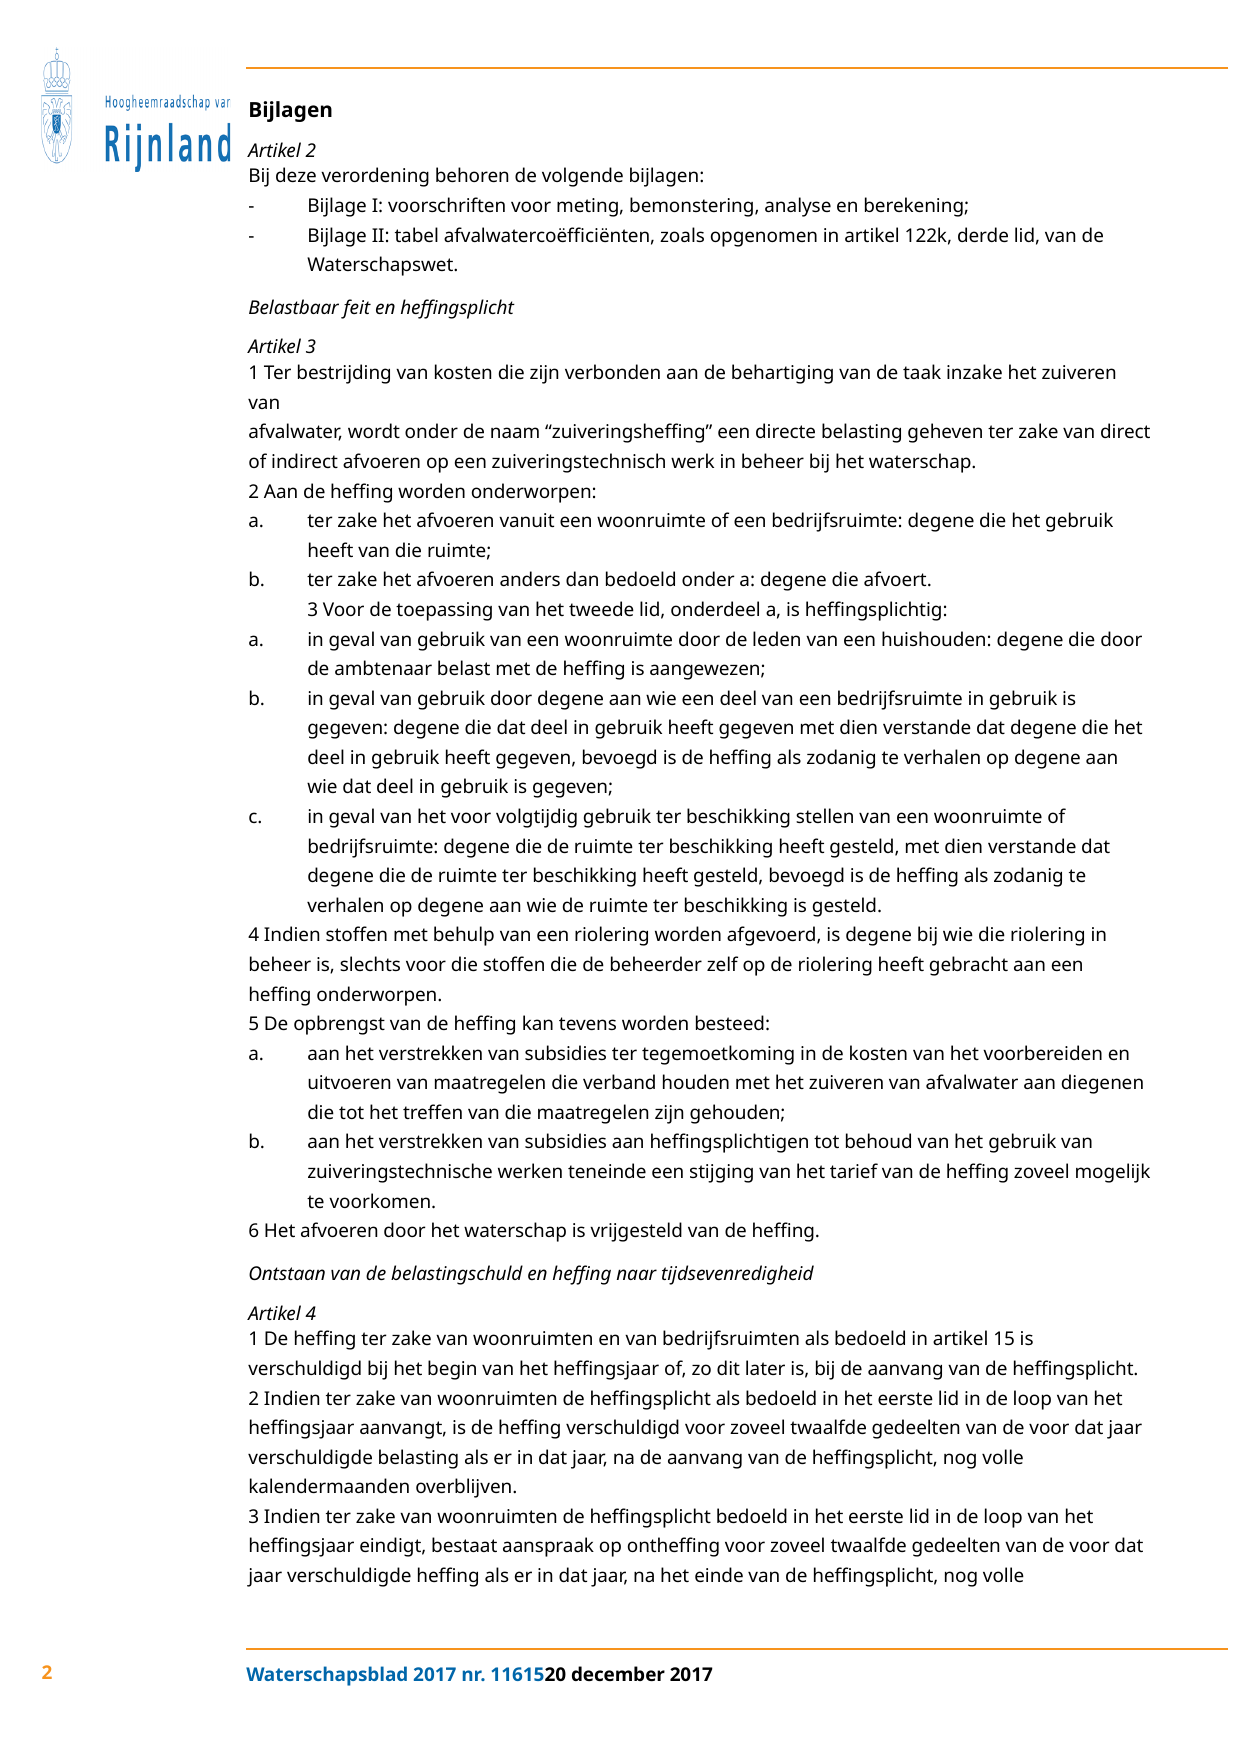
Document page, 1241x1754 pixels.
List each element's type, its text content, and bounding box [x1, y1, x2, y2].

text 1 De heffing ter zake van woonruimten en van bedrijfsruimten als bedoeld in artikel 15 is [248, 1326, 1152, 1351]
text 5 De opbrengst van de heffing kan tevens worden besteed: [248, 1010, 1152, 1036]
text Artikel 4 [248, 1300, 1152, 1326]
text Artikel 3 [248, 334, 1152, 359]
text 4 Indien stoffen met behulp van een riolering worden afgevoerd, is degene bij wie die riolering in beheer is, slechts voor die stoffen die de beheerder zelf op de riolering heeft gebracht aan een heffing onderworpen. [248, 922, 1152, 1006]
text Ontstaan van de belastingschuld en heffing naar tijdsevenredigheid [248, 1261, 1152, 1286]
text 3 Indien ter zake van woonruimten de heffingsplicht bedoeld in het eerste lid in de loop van het [248, 1503, 1152, 1529]
list in geval van gebruik door degene aan wie een deel van een bedrijfsruimte in gebruik is gegeven: degene die dat deel in gebruik heeft gegeven met dien verstande dat degene die het deel in gebruik heeft gegeven, bevoegd is de heffing als zodanig te verhalen op degene aan wie dat deel in gebruik is gegeven; [248, 685, 1152, 799]
text Bijlagen [248, 95, 1152, 123]
text 6 Het afvoeren door het waterschap is vrijgesteld van de heffing. [248, 1217, 1152, 1243]
list ter zake het afvoeren anders dan bedoeld onder a: degene die afvoert. [248, 567, 1152, 592]
list 3 Voor de toepassing van het tweede lid, onderdeel a, is heffingsplichtig: [248, 596, 1152, 622]
list in geval van gebruik van een woonruimte door de leden van een huishouden: degene die door de ambtenaar belast met de heffing is aangewezen; [248, 626, 1152, 681]
picture [41, 47, 231, 172]
text 2 Aan de heffing worden onderworpen: [248, 478, 1152, 503]
text heffingsjaar eindigt, bestaat aanspraak op ontheffing voor zoveel twaalfde gedeelten van de voor dat jaar verschuldigde heffing als er in dat jaar, na het einde van de heffingsplicht, nog volle [248, 1533, 1152, 1588]
list Bijlage II: tabel afvalwatercoëfficiënten, zoals opgenomen in artikel 122k, derde lid, van de Waterschapswet. [248, 222, 1152, 277]
text 2 Indien ter zake van woonruimten de heffingsplicht als bedoeld in het eerste lid in de loop van het [248, 1385, 1152, 1410]
text Artikel 2 [248, 137, 1152, 163]
list aan het verstrekken van subsidies aan heffingsplichtigen tot behoud van het gebruik van zuiveringstechnische werken teneinde een stijging van het tarief van de heffing zoveel mogelijk te voorkomen. [248, 1129, 1152, 1213]
text afvalwater, wordt onder de naam “zuiveringsheffing” een directe belasting geheven ter zake van direct of indirect afvoeren op een zuiveringstechnisch werk in beheer bij het waterschap. [248, 419, 1152, 474]
text Belastbaar feit en heffingsplicht [248, 294, 1152, 320]
text Bij deze verordening behoren de volgende bijlagen: [248, 163, 1152, 188]
text verschuldigd bij het begin van het heffingsjaar of, zo dit later is, bij de aanvang van de heffingsplicht. [248, 1355, 1152, 1381]
list ter zake het afvoeren vanuit een woonruimte of een bedrijfsruimte: degene die het gebruik heeft van die ruimte; [248, 507, 1152, 563]
list in geval van het voor volgtijdig gebruik ter beschikking stellen van een woonruimte of bedrijfsruimte: degene die de ruimte ter beschikking heeft gesteld, met dien verstande dat degene die de ruimte ter beschikking heeft gesteld, bevoegd is de heffing als zodanig te verhalen op degene aan wie de ruimte ter beschikking is gesteld. [248, 803, 1152, 918]
list aan het verstrekken van subsidies ter tegemoetkoming in de kosten van het voorbereiden en uitvoeren van maatregelen die verband houden met het zuiveren van afvalwater aan diegenen die tot het treffen van die maatregelen zijn gehouden; [248, 1040, 1152, 1125]
text 1 Ter bestrijding van kosten die zijn verbonden aan de behartiging van de taak inzake het zuiveren van [248, 359, 1152, 415]
text heffingsjaar aanvangt, is de heffing verschuldigd voor zoveel twaalfde gedeelten van de voor dat jaar verschuldigde belasting als er in dat jaar, na de aanvang van de heffingsplicht, nog volle kalendermaanden overblijven. [248, 1414, 1152, 1499]
list Bijlage I: voorschriften voor meting, bemonstering, analyse en berekening; [248, 192, 1152, 218]
